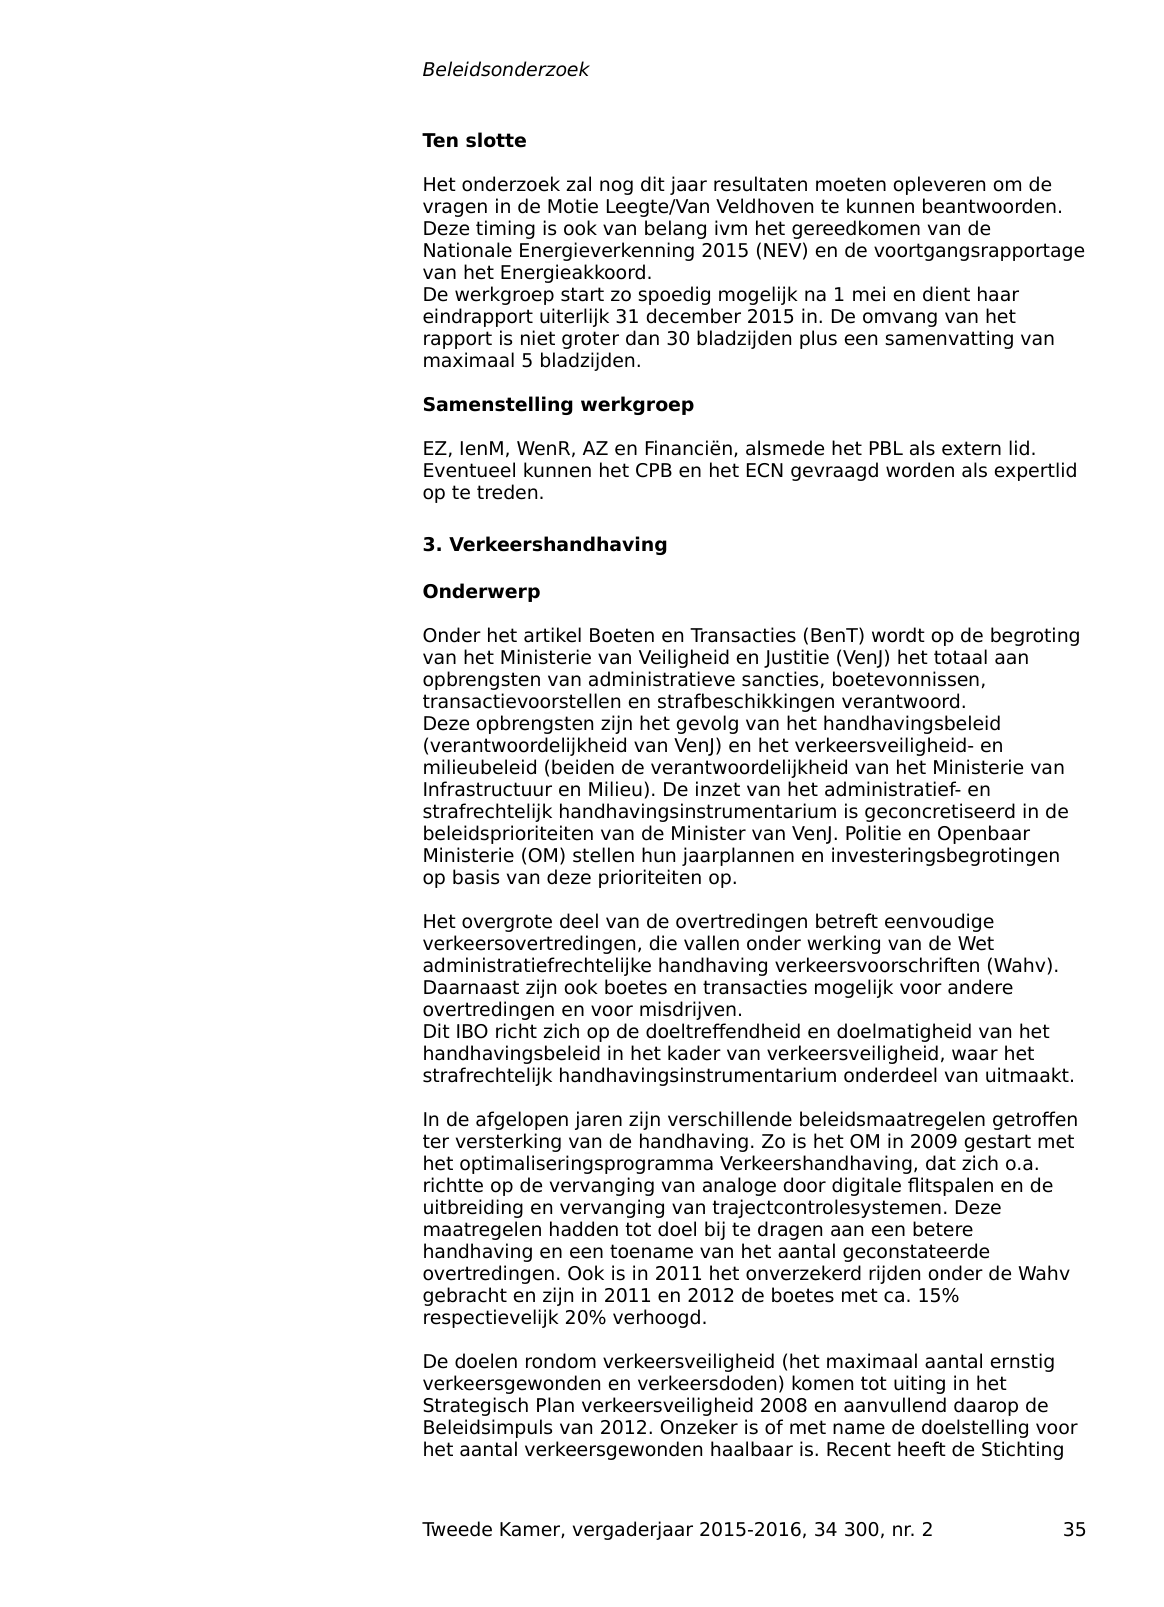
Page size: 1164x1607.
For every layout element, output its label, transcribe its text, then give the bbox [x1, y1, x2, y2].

text De werkgroep start zo spoedig mogelijk na 1 mei en dient haar eindrapport uiterlijk 31 december 2015 in. De omvang van het rapport is niet groter dan 30 bladzijden plus een samenvatting van maximaal 5 bladzijden. [422, 284, 1087, 372]
text Dit IBO richt zich op de doeltreffendheid en doelmatigheid van het handhavingsbeleid in het kader van verkeersveiligheid, waar het strafrechtelijk handhavingsinstrumentarium onderdeel van uitmaakt. [422, 1021, 1087, 1087]
text Deze opbrengsten zijn het gevolg van het handhavingsbeleid (verantwoordelijkheid van VenJ) en het verkeersveiligheid- en milieubeleid (beiden de verantwoordelijkheid van het Ministerie van Infrastructuur en Milieu). De inzet van het administratief- en strafrechtelijk handhavingsinstrumentarium is geconcretiseerd in de beleidsprioriteiten van de Minister van VenJ. Politie en Openbaar Ministerie (OM) stellen hun jaarplannen en investeringsbegrotingen op basis van deze prioriteiten op. [422, 713, 1087, 889]
text In de afgelopen jaren zijn verschillende beleidsmaatregelen getroffen ter versterking van de handhaving. Zo is het OM in 2009 gestart met het optimaliseringsprogramma Verkeershandhaving, dat zich o.a. richtte op de vervanging van analoge door digitale flitspalen en de uitbreiding en vervanging van trajectcontrolesystemen. Deze maatregelen hadden tot doel bij te dragen aan een betere handhaving en een toename van het aantal geconstateerde overtredingen. Ook is in 2011 het onverzekerd rijden onder de Wahv gebracht en zijn in 2011 en 2012 de boetes met ca. 15% respectievelijk 20% verhoogd. [422, 1109, 1087, 1329]
text Het overgrote deel van de overtredingen betreft eenvoudige verkeersovertredingen, die vallen onder werking van de Wet administratiefrechtelijke handhaving verkeersvoorschriften (Wahv). Daarnaast zijn ook boetes en transacties mogelijk voor andere overtredingen en voor misdrijven. [422, 911, 1087, 1021]
text Het onderzoek zal nog dit jaar resultaten moeten opleveren om de vragen in de Motie Leegte/Van Veldhoven te kunnen beantwoorden. Deze timing is ook van belang ivm het gereedkomen van de Nationale Energieverkenning 2015 (NEV) en de voortgangsrapportage van het Energieakkoord. [422, 174, 1087, 284]
text EZ, IenM, WenR, AZ en Financiën, alsmede het PBL als extern lid. Eventueel kunnen het CPB en het ECN gevraagd worden als expertlid op te treden. [422, 438, 1087, 504]
subtitle Onderwerp [422, 581, 1087, 603]
text De doelen rondom verkeersveiligheid (het maximaal aantal ernstig verkeersgewonden en verkeersdoden) komen tot uiting in het Strategisch Plan verkeersveiligheid 2008 en aanvullend daarop de Beleidsimpuls van 2012. Onzeker is of met name de doelstelling voor het aantal verkeersgewonden haalbaar is. Recent heeft de Stichting [422, 1351, 1087, 1461]
subtitle Ten slotte [422, 130, 1087, 152]
subtitle Samenstelling werkgroep [422, 394, 1087, 416]
subtitle 3. Verkeershandhaving [422, 534, 1087, 556]
text Onder het artikel Boeten en Transacties (BenT) wordt op de begroting van het Ministerie van Veiligheid en Justitie (VenJ) het totaal aan opbrengsten van administratieve sancties, boetevonnissen, transactievoorstellen en strafbeschikkingen verantwoord. [422, 625, 1087, 713]
